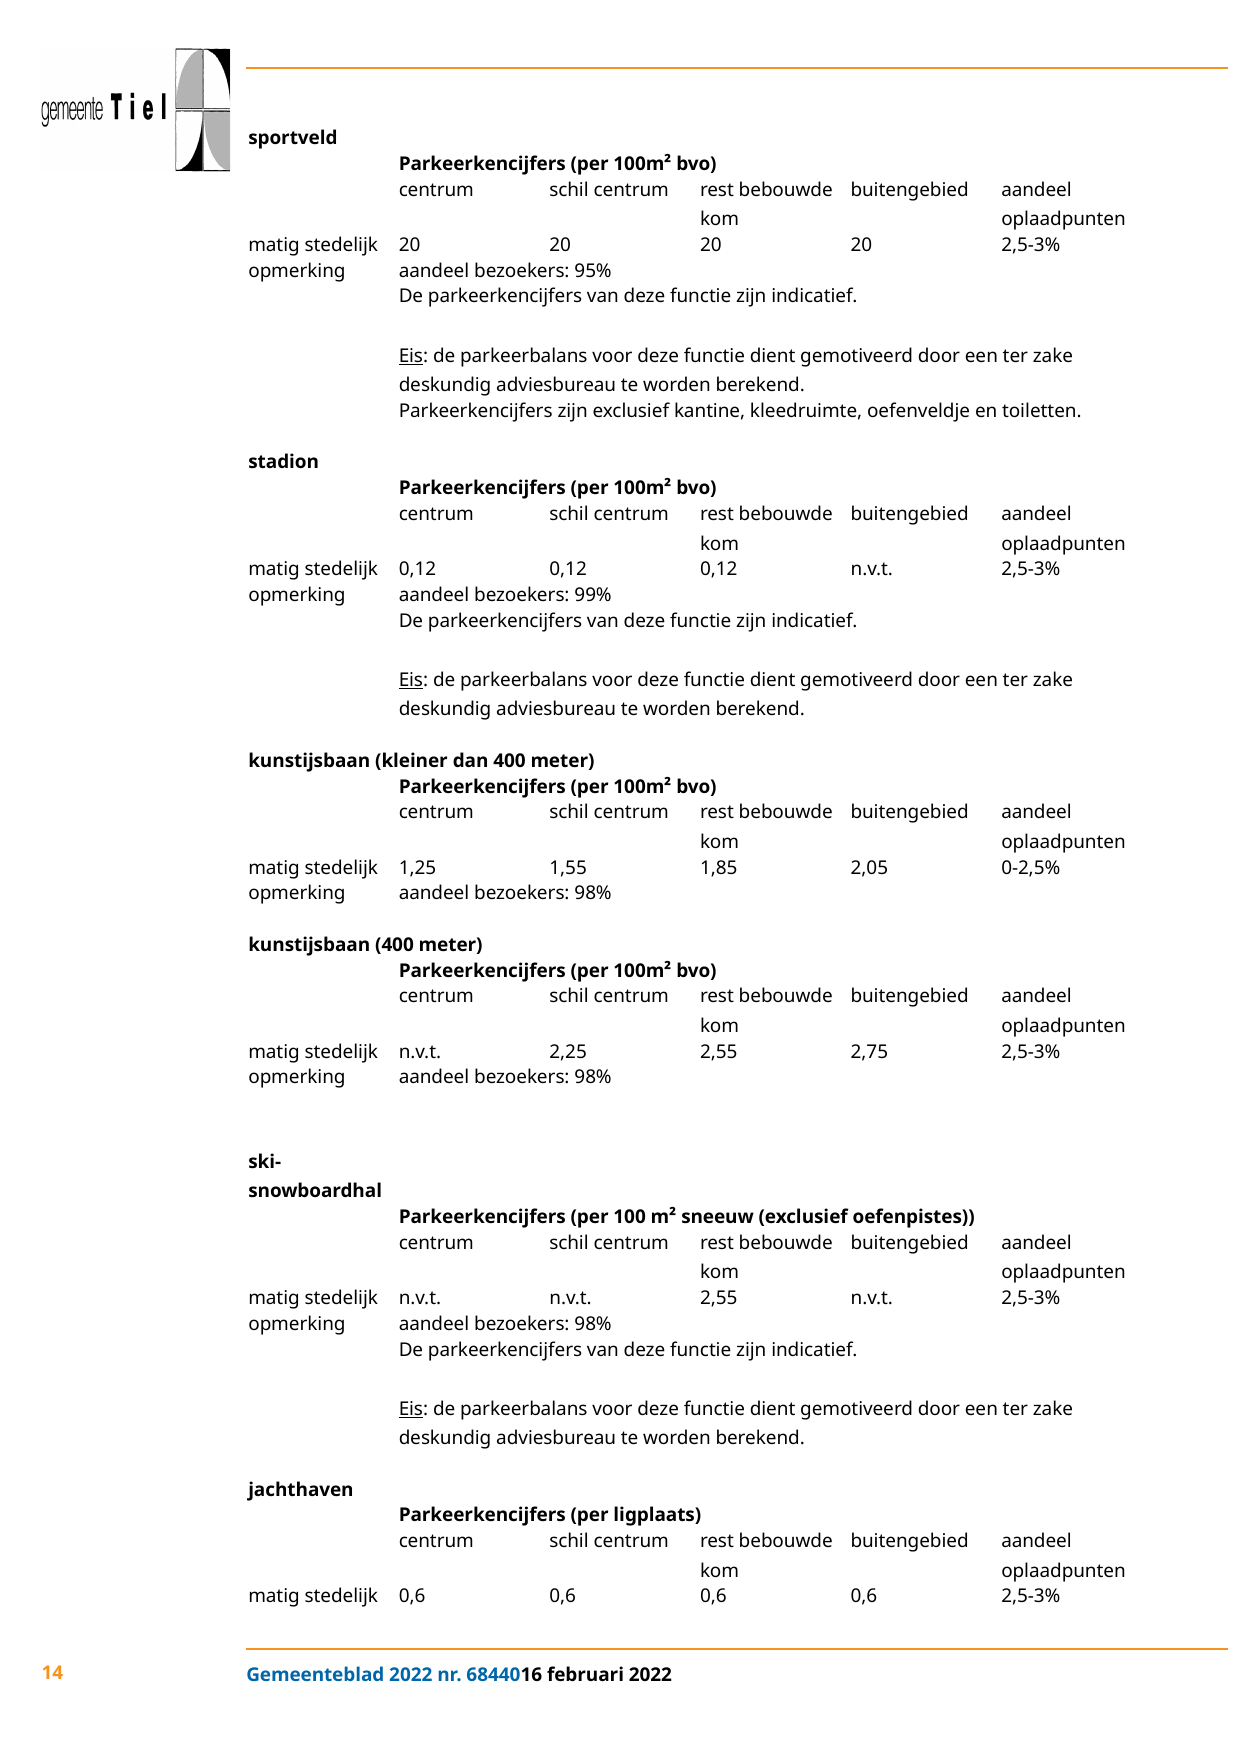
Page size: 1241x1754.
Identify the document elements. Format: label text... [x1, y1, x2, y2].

table_cell [850, 474, 1001, 500]
table_cell [248, 283, 398, 308]
table_cell [850, 880, 1001, 905]
table_cell [1001, 957, 1152, 982]
table_cell [549, 1476, 700, 1502]
table_header [700, 125, 850, 150]
table_cell rest bebouwde kom [700, 799, 850, 854]
table_cell [248, 423, 398, 449]
table_cell 0,6 [850, 1583, 1001, 1608]
table_cell [850, 257, 1001, 283]
table_cell 0,6 [549, 1583, 700, 1608]
table_cell [248, 773, 398, 854]
table_cell [248, 1203, 398, 1229]
table_cell [1001, 150, 1152, 176]
table_cell rest bebouwde kom [700, 1528, 850, 1583]
table_cell [549, 1089, 700, 1115]
table_cell [850, 931, 1001, 957]
table_cell n.v.t. [399, 1038, 549, 1063]
table_cell [1001, 1450, 1152, 1476]
table_header sportveld [248, 125, 398, 150]
table_cell [850, 905, 1001, 931]
table_cell opmerking [248, 880, 398, 905]
table_cell rest bebouwde kom [700, 500, 850, 555]
table_cell schil centrum [549, 500, 700, 555]
table_cell aandeel bezoekers: 98% [399, 1064, 700, 1089]
table_header [549, 1148, 700, 1203]
table_cell [1001, 747, 1152, 773]
table_cell [850, 449, 1001, 474]
table_cell [399, 721, 549, 747]
table_cell [850, 1502, 1001, 1527]
table_cell 0,12 [549, 555, 700, 581]
table_cell Parkeerkencijfers (per 100m² bvo) [399, 150, 850, 176]
table_header [1001, 125, 1152, 150]
table_cell De parkeerkencijfers van deze functie zijn indicatief. Eis: de parkeerbalans voor deze functie dient gemotiveerd door een ter zake deskundig adviesbureau te worden berekend. [399, 607, 1152, 721]
table_cell [248, 1229, 398, 1284]
table_cell [700, 1064, 850, 1089]
table_cell [549, 423, 700, 449]
table_cell [1001, 1089, 1152, 1115]
table_cell aandeel bezoekers: 95% [399, 257, 700, 283]
table_cell 2,5-3% [1001, 1284, 1152, 1310]
table_header [549, 125, 700, 150]
table_cell [549, 931, 700, 957]
table_cell 1,25 [399, 854, 549, 879]
table_cell 2,05 [850, 854, 1001, 879]
table_cell [399, 449, 549, 474]
table_cell n.v.t. [850, 1284, 1001, 1310]
table_cell centrum [399, 983, 549, 1038]
table_cell centrum [399, 1229, 549, 1284]
table_cell 2,5-3% [1001, 1583, 1152, 1608]
table_cell 2,5-3% [1001, 231, 1152, 257]
table_cell [700, 721, 850, 747]
table_cell rest bebouwde kom [700, 176, 850, 231]
table_cell [850, 423, 1001, 449]
table_cell opmerking [248, 257, 398, 283]
table_cell 0,12 [700, 555, 850, 581]
table_header [850, 1148, 1001, 1203]
table_cell matig stedelijk [248, 854, 398, 879]
table_cell [248, 607, 398, 721]
table_cell [700, 747, 850, 773]
table_cell n.v.t. [399, 1284, 549, 1310]
table_cell [700, 581, 850, 607]
table_cell 0-2,5% [1001, 854, 1152, 879]
table_cell [399, 905, 549, 931]
table_cell centrum [399, 799, 549, 854]
table_cell 20 [549, 231, 700, 257]
table_cell [700, 1089, 850, 1115]
table_cell [700, 931, 850, 957]
table_cell [850, 581, 1001, 607]
table_cell [1001, 449, 1152, 474]
table_cell [850, 957, 1001, 982]
table_cell n.v.t. [850, 555, 1001, 581]
table_cell buitengebied [850, 1528, 1001, 1583]
table_cell rest bebouwde kom [700, 983, 850, 1038]
table_header [1001, 1148, 1152, 1203]
table_cell [549, 721, 700, 747]
table_cell [700, 1476, 850, 1502]
table_header [850, 125, 1001, 150]
table_cell aandeel bezoekers: 99% [399, 581, 700, 607]
table_cell [399, 1089, 549, 1115]
table_cell kunstijsbaan (400 meter) [248, 931, 549, 957]
table_cell [549, 449, 700, 474]
table_cell [248, 397, 398, 423]
picture [41, 47, 231, 172]
table_cell schil centrum [549, 1229, 700, 1284]
table_cell De parkeerkencijfers van deze functie zijn indicatief. Eis: de parkeerbalans voor deze functie dient gemotiveerd door een ter zake deskundig adviesbureau te worden berekend. [399, 283, 1152, 397]
table_cell [248, 905, 398, 931]
table_cell [248, 957, 398, 1038]
table_cell [1001, 1203, 1152, 1229]
table_cell rest bebouwde kom [700, 1229, 850, 1284]
table_cell schil centrum [549, 1528, 700, 1583]
table_cell De parkeerkencijfers van deze functie zijn indicatief. Eis: de parkeerbalans voor deze functie dient gemotiveerd door een ter zake deskundig adviesbureau te worden berekend. [399, 1336, 1152, 1450]
table_cell [248, 721, 398, 747]
table_cell 2,55 [700, 1038, 850, 1063]
table_header [399, 1148, 549, 1203]
table_cell aandeel oplaadpunten [1001, 176, 1152, 231]
table_cell kunstijsbaan (kleiner dan 400 meter) [248, 747, 700, 773]
table_cell [549, 905, 700, 931]
table_cell [248, 309, 398, 397]
table_cell schil centrum [549, 983, 700, 1038]
table_cell Parkeerkencijfers (per ligplaats) [399, 1502, 850, 1527]
table_cell [700, 1450, 850, 1476]
table_cell aandeel oplaadpunten [1001, 1528, 1152, 1583]
table_cell buitengebied [850, 799, 1001, 854]
table_cell 2,25 [549, 1038, 700, 1063]
table_cell [700, 449, 850, 474]
table_cell schil centrum [549, 176, 700, 231]
table_cell [248, 1450, 398, 1476]
table_cell [1001, 423, 1152, 449]
table_cell Parkeerkencijfers (per 100m² bvo) [399, 773, 850, 798]
table_cell 20 [700, 231, 850, 257]
table_cell 2,5-3% [1001, 555, 1152, 581]
table_cell [700, 257, 850, 283]
table_header ski- snowboardhal [248, 1148, 398, 1203]
table_cell stadion [248, 449, 398, 474]
table_cell schil centrum [549, 799, 700, 854]
table_cell matig stedelijk [248, 231, 398, 257]
table_cell 20 [850, 231, 1001, 257]
table_cell [850, 721, 1001, 747]
table_cell [850, 1064, 1001, 1089]
table_cell [700, 880, 850, 905]
table_cell [248, 1089, 398, 1115]
table_cell centrum [399, 1528, 549, 1583]
table_cell [700, 1310, 850, 1336]
table_cell [850, 1310, 1001, 1336]
table_cell aandeel oplaadpunten [1001, 983, 1152, 1038]
table_cell 20 [399, 231, 549, 257]
table_cell 2,5-3% [1001, 1038, 1152, 1063]
table_cell [1001, 581, 1152, 607]
table_cell centrum [399, 500, 549, 555]
table_cell [850, 150, 1001, 176]
table_cell [1001, 773, 1152, 798]
table_cell [248, 1336, 398, 1450]
table_cell buitengebied [850, 176, 1001, 231]
table_cell 0,6 [700, 1583, 850, 1608]
table_cell Parkeerkencijfers (per 100m² bvo) [399, 957, 850, 982]
table_cell aandeel oplaadpunten [1001, 799, 1152, 854]
table_cell [549, 1450, 700, 1476]
table_cell centrum [399, 176, 549, 231]
table_header [399, 125, 549, 150]
table_cell [1001, 721, 1152, 747]
table_cell [850, 1476, 1001, 1502]
table_cell matig stedelijk [248, 1038, 398, 1063]
table_cell [399, 1476, 549, 1502]
table_cell opmerking [248, 581, 398, 607]
table_cell aandeel bezoekers: 98% [399, 880, 700, 905]
table_cell matig stedelijk [248, 1583, 398, 1608]
table_cell [248, 474, 398, 555]
table_cell [850, 1089, 1001, 1115]
table_cell 1,85 [700, 854, 850, 879]
table_cell [1001, 931, 1152, 957]
table_cell opmerking [248, 1064, 398, 1089]
table_cell Parkeerkencijfers zijn exclusief kantine, kleedruimte, oefenveldje en toiletten. [399, 397, 1152, 423]
table_cell opmerking [248, 1310, 398, 1336]
table_cell 2,75 [850, 1038, 1001, 1063]
table_cell 2,55 [700, 1284, 850, 1310]
table_cell [1001, 257, 1152, 283]
table_cell 1,55 [549, 854, 700, 879]
table_cell [1001, 1064, 1152, 1089]
table_header [700, 1148, 850, 1203]
table_cell [700, 423, 850, 449]
table_cell aandeel oplaadpunten [1001, 500, 1152, 555]
table_cell [1001, 474, 1152, 500]
table_cell [850, 773, 1001, 798]
table_cell matig stedelijk [248, 555, 398, 581]
table_cell n.v.t. [549, 1284, 700, 1310]
table_cell buitengebied [850, 500, 1001, 555]
table_cell [1001, 905, 1152, 931]
table_cell [1001, 880, 1152, 905]
table_cell [248, 150, 398, 231]
table_cell aandeel bezoekers: 98% [399, 1310, 700, 1336]
table_cell matig stedelijk [248, 1284, 398, 1310]
table_cell [1001, 1310, 1152, 1336]
table_cell [399, 1450, 549, 1476]
table_cell 0,6 [399, 1583, 549, 1608]
table_cell [1001, 1476, 1152, 1502]
table_cell [700, 905, 850, 931]
table_cell [850, 747, 1001, 773]
table_cell [248, 1502, 398, 1583]
table_cell Parkeerkencijfers (per 100m² bvo) [399, 474, 850, 500]
table_cell Parkeerkencijfers (per 100 m² sneeuw (exclusief oefenpistes)) [399, 1203, 1001, 1229]
table_cell [1001, 1502, 1152, 1527]
table_cell [850, 1450, 1001, 1476]
table_cell 0,12 [399, 555, 549, 581]
table_cell aandeel oplaadpunten [1001, 1229, 1152, 1284]
table_cell [399, 423, 549, 449]
table_cell jachthaven [248, 1476, 398, 1502]
table_cell buitengebied [850, 1229, 1001, 1284]
table_cell buitengebied [850, 983, 1001, 1038]
